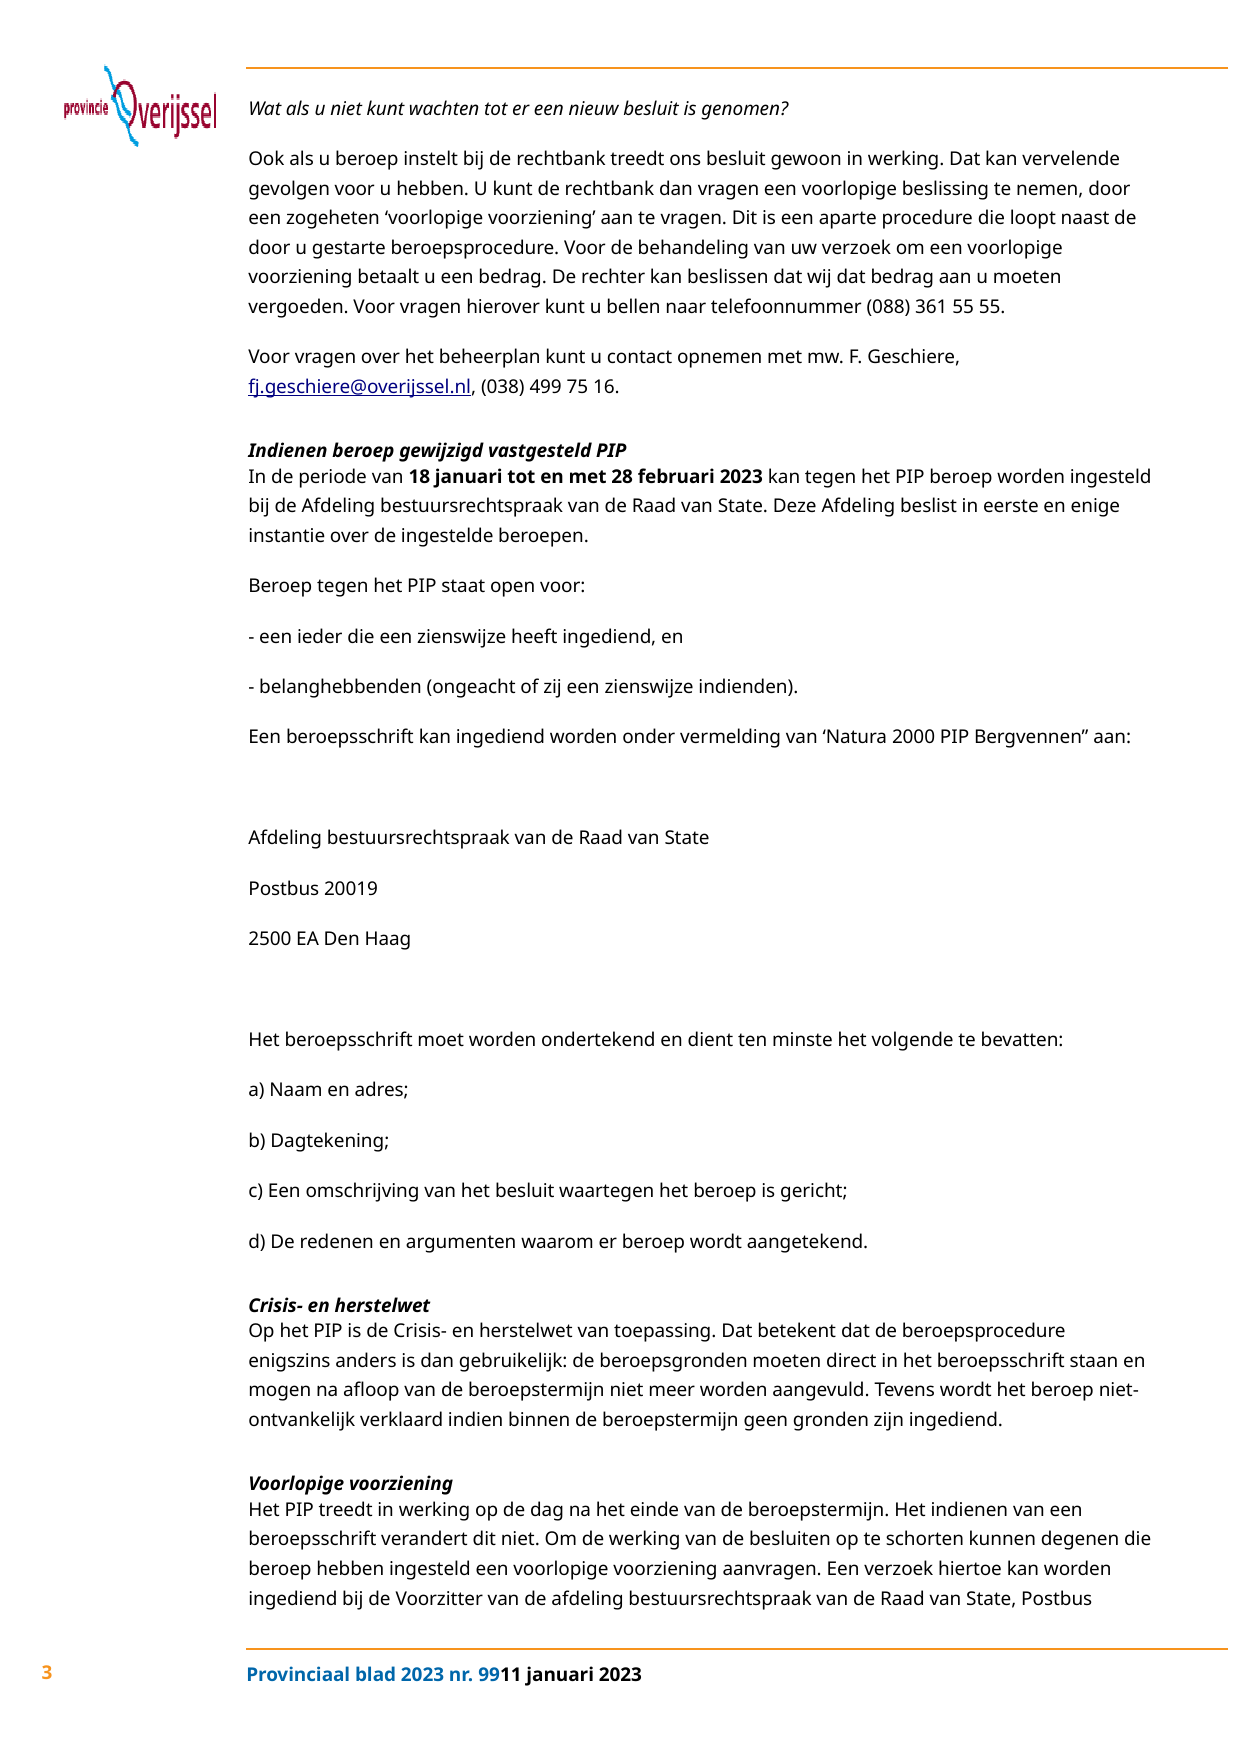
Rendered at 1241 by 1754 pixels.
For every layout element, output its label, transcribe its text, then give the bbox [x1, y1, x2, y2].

text c) Een omschrijving van het besluit waartegen het beroep is gericht; [248, 1177, 1152, 1203]
text Beroep tegen het PIP staat open voor: [248, 572, 1152, 598]
text Ook als u beroep instelt bij de rechtbank treedt ons besluit gewoon in werking. Dat kan vervelende gevolgen voor u hebben. U kunt de rechtbank dan vragen een voorlopige beslissing te nemen, door een zogeheten ‘voorlopige voorziening’ aan te vragen. Dit is een aparte procedure die loopt naast de door u gestarte beroepsprocedure. Voor de behandeling van uw verzoek om een voorlopige voorziening betaalt u een bedrag. De rechter kan beslissen dat wij dat bedrag aan u moeten vergoeden. Voor vragen hierover kunt u bellen naar telefoonnummer (088) 361 55 55. [248, 145, 1152, 319]
text - belanghebbenden (ongeacht of zij een zienswijze indienden). [248, 673, 1152, 699]
text Indienen beroep gewijzigd vastgesteld PIP [248, 437, 1152, 463]
text In de periode van 18 januari tot en met 28 februari 2023 kan tegen het PIP beroep worden ingesteld bij de Afdeling bestuursrechtspraak van de Raad van State. Deze Afdeling beslist in eerste en enige instantie over de ingestelde beroepen. [248, 463, 1152, 548]
text Op het PIP is de Crisis- en herstelwet van toepassing. Dat betekent dat de beroepsprocedure enigszins anders is dan gebruikelijk: de beroepsgronden moeten direct in het beroepsschrift staan en mogen na afloop van de beroepstermijn niet meer worden aangevuld. Tevens wordt het beroep niet-ontvankelijk verklaard indien binnen de beroepstermijn geen gronden zijn ingediend. [248, 1317, 1152, 1432]
text Voorlopige voorziening [248, 1470, 1152, 1496]
text Postbus 20019 [248, 875, 1152, 901]
text d) De redenen en argumenten waarom er beroep wordt aangetekend. [248, 1228, 1152, 1253]
text - een ieder die een zienswijze heeft ingediend, en [248, 623, 1152, 648]
text Een beroepsschrift kan ingediend worden onder vermelding van ‘Natura 2000 PIP Bergvennen” aan: [248, 724, 1152, 749]
text Afdeling bestuursrechtspraak van de Raad van State [248, 824, 1152, 850]
text 2500 EA Den Haag [248, 925, 1152, 951]
text Voor vragen over het beheerplan kunt u contact opnemen met mw. F. Geschiere, fj.geschiere@overijssel.nl, (038) 499 75 16. [248, 343, 1152, 399]
text Het beroepsschrift moet worden ondertekend en dient ten minste het volgende te bevatten: [248, 1026, 1152, 1052]
text Wat als u niet kunt wachten tot er een nieuw besluit is genomen? [248, 95, 1152, 121]
text Het PIP treedt in werking op de dag na het einde van de beroepstermijn. Het indienen van een beroepsschrift verandert dit niet. Om de werking van de besluiten op te schorten kunnen degenen die beroep hebben ingesteld een voorlopige voorziening aanvragen. Een verzoek hiertoe kan worden ingediend bij de Voorzitter van de afdeling bestuursrechtspraak van de Raad van State, Postbus [248, 1496, 1152, 1610]
picture [41, 47, 231, 172]
text a) Naam en adres; [248, 1077, 1152, 1102]
text b) Dagtekening; [248, 1127, 1152, 1153]
text Crisis- en herstelwet [248, 1292, 1152, 1317]
